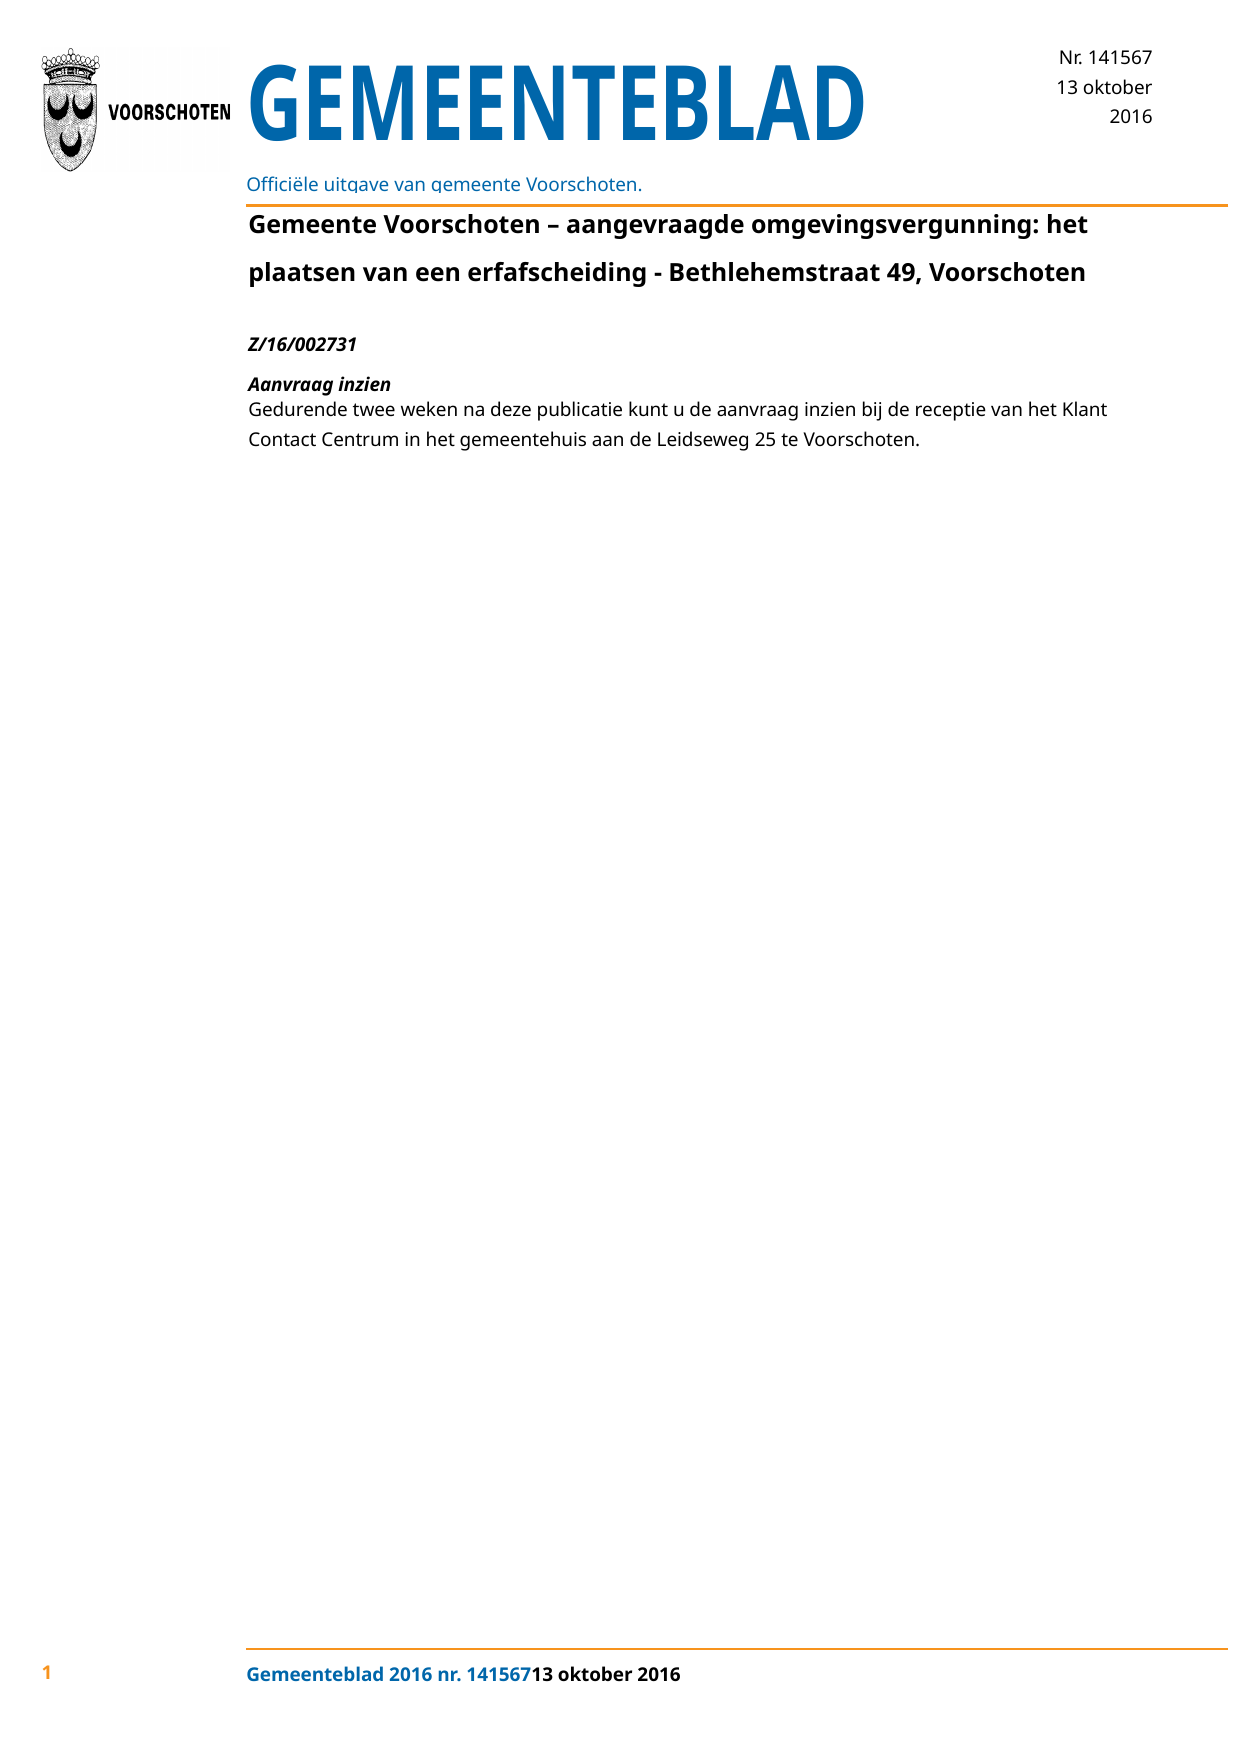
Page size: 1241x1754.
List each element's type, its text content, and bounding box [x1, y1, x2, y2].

picture [41, 47, 231, 172]
text Aanvraag inzien [248, 371, 1152, 396]
text Gedurende twee weken na deze publicatie kunt u de aanvraag inzien bij de receptie van het Klant Contact Centrum in het gemeentehuis aan de Leidseweg 25 te Voorschoten. [248, 396, 1152, 452]
text Z/16/002731 [248, 331, 1152, 357]
text Gemeente Voorschoten – aangevraagde omgevingsvergunning: het plaatsen van een erfafscheiding - Bethlehemstraat 49, Voorschoten [248, 207, 1152, 288]
